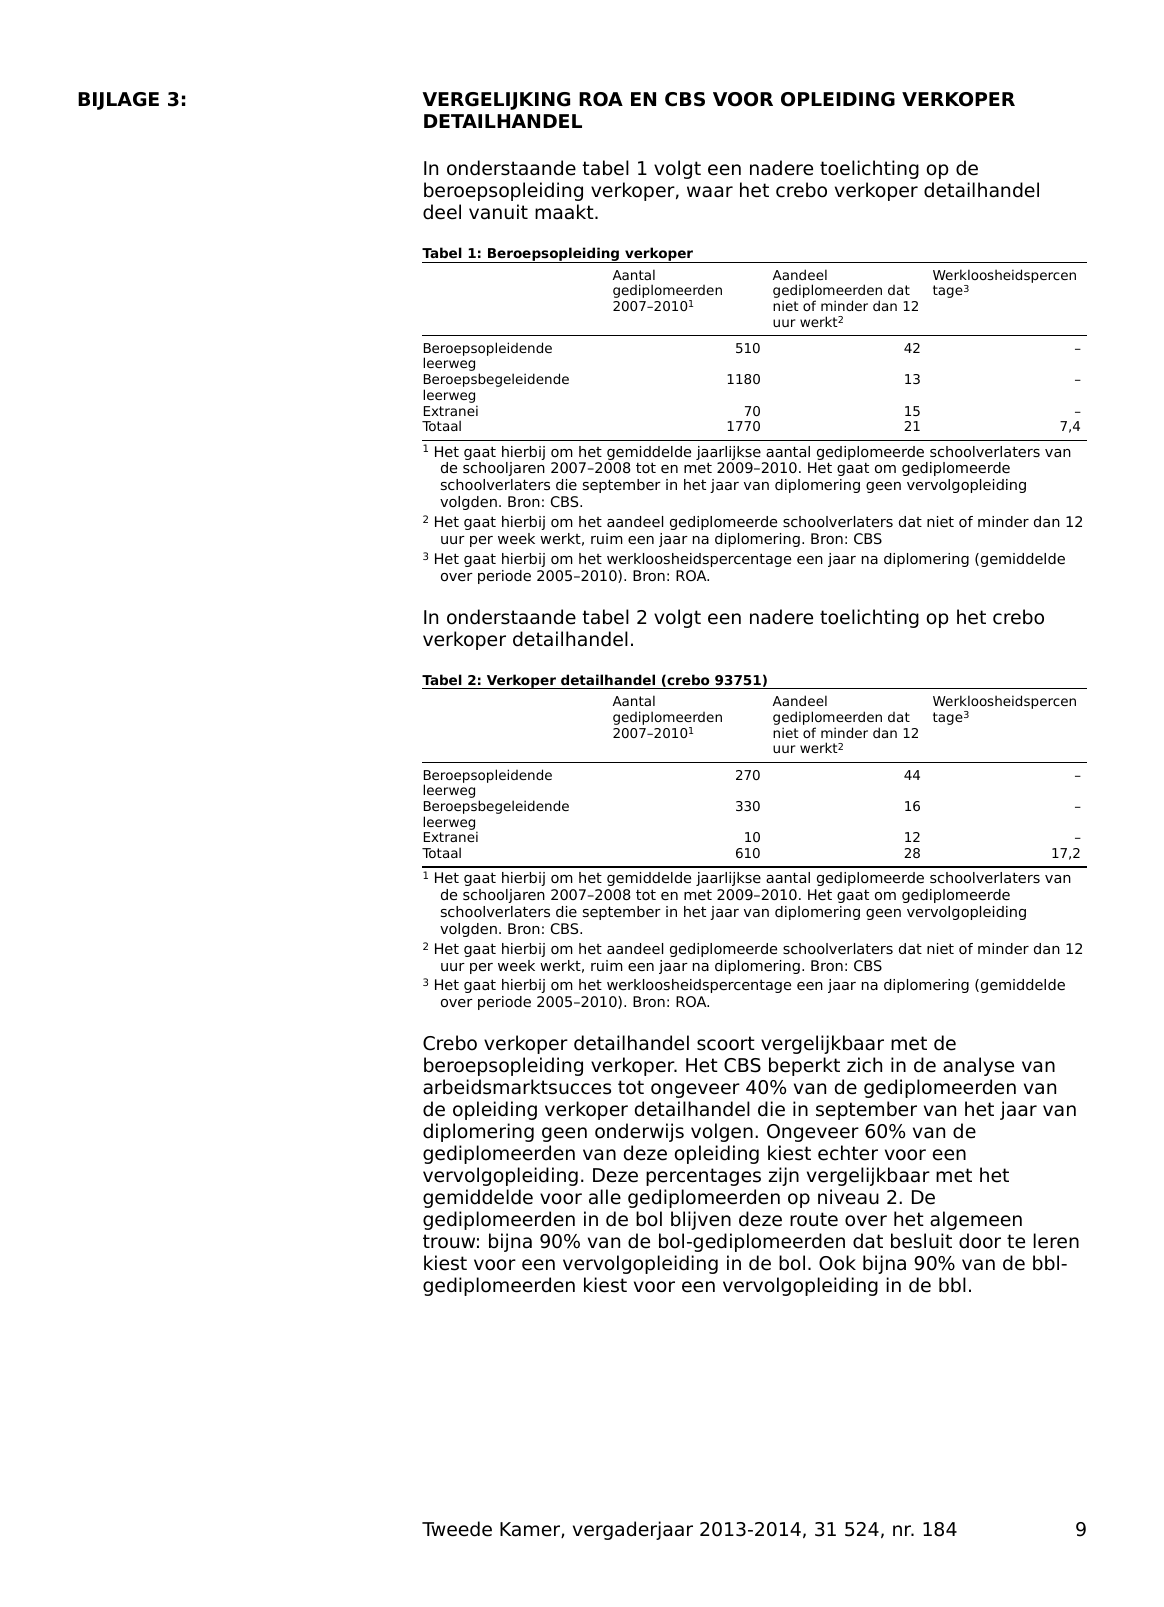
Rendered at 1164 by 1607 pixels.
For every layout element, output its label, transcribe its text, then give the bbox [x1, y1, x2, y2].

table_cell 16 [766, 799, 927, 830]
text In onderstaande tabel 2 volgt een nadere toelichting op het crebo verkoper detailhandel. [422, 607, 1087, 651]
table_cell 1 Het gaat hierbij om het gemiddelde jaarlijkse aantal gediplomeerde schoolverlaters van de schooljaren 2007–2008 tot en met 2009–2010. Het gaat om gediplomeerde schoolverlaters die september in het jaar van diplomering geen vervolgopleiding volgden. Bron: CBS. 2 Het gaat hierbij om het aandeel gediplomeerde schoolverlaters dat niet of minder dan 12 uur per week werkt, ruim een jaar na diplomering. Bron: CBS 3 Het gaat hierbij om het werkloosheidspercentage een jaar na diplomering (gemiddelde over periode 2005–2010). Bron: ROA. [422, 868, 1087, 1011]
table_cell – [927, 830, 1087, 846]
table_cell [422, 263, 606, 335]
table_cell Beroepsbegeleidende leerweg [422, 372, 606, 403]
table_cell 1770 [606, 419, 766, 440]
table_cell [422, 689, 606, 762]
table_cell 270 [606, 763, 766, 799]
text Crebo verkoper detailhandel scoort vergelijkbaar met de beroepsopleiding verkoper. Het CBS beperkt zich in de analyse van arbeidsmarktsucces tot ongeveer 40% van de gediplomeerden van de opleiding verkoper detailhandel die in september van het jaar van diplomering geen onderwijs volgen. Ongeveer 60% van de gediplomeerden van deze opleiding kiest echter voor een vervolgopleiding. Deze percentages zijn vergelijkbaar met het gemiddelde voor alle gediplomeerden op niveau 2. De gediplomeerden in de bol blijven deze route over het algemeen trouw: bijna 90% van de bol-gediplomeerden dat besluit door te leren kiest voor een vervolgopleiding in de bol. Ook bijna 90% van de bbl-gediplomeerden kiest voor een vervolgopleiding in de bbl. [422, 1033, 1087, 1297]
table_cell Beroepsopleidende leerweg [422, 763, 606, 799]
table_cell – [927, 799, 1087, 830]
table_cell Beroepsbegeleidende leerweg [422, 799, 606, 830]
table_header Tabel 2: Verkoper detailhandel (crebo 93751) [422, 673, 1087, 688]
table_cell – [927, 763, 1087, 799]
table_cell Aantal gediplomeerden 2007–20101 [606, 689, 766, 762]
table_cell – [927, 372, 1087, 403]
table_cell 7,4 [927, 419, 1087, 440]
table_cell 610 [606, 846, 766, 866]
table_cell Totaal [422, 419, 606, 440]
table_cell – [927, 404, 1087, 419]
table_cell 13 [766, 372, 927, 403]
table_cell Extranei [422, 830, 606, 846]
table_cell Extranei [422, 404, 606, 419]
table_cell 10 [606, 830, 766, 846]
table_cell – [927, 336, 1087, 372]
table_cell 12 [766, 830, 927, 846]
table_cell 15 [766, 404, 927, 419]
table_cell Aandeel gediplomeerden dat niet of minder dan 12 uur werkt2 [766, 689, 927, 762]
table_cell 42 [766, 336, 927, 372]
table_cell 17,2 [927, 846, 1087, 866]
table_cell Beroepsopleidende leerweg [422, 336, 606, 372]
table_cell Werkloosheidspercentage3 [927, 689, 1087, 762]
table_cell 70 [606, 404, 766, 419]
table_cell 1 Het gaat hierbij om het gemiddelde jaarlijkse aantal gediplomeerde schoolverlaters van de schooljaren 2007–2008 tot en met 2009–2010. Het gaat om gediplomeerde schoolverlaters die september in het jaar van diplomering geen vervolgopleiding volgden. Bron: CBS. 2 Het gaat hierbij om het aandeel gediplomeerde schoolverlaters dat niet of minder dan 12 uur per week werkt, ruim een jaar na diplomering. Bron: CBS 3 Het gaat hierbij om het werkloosheidspercentage een jaar na diplomering (gemiddelde over periode 2005–2010). Bron: ROA. [422, 441, 1087, 584]
table_header Tabel 1: Beroepsopleiding verkoper [422, 246, 1087, 262]
table_cell 330 [606, 799, 766, 830]
table_cell 28 [766, 846, 927, 866]
table_cell 44 [766, 763, 927, 799]
subtitle BIJLAGE 3: VERGELIJKING ROA EN CBS VOOR OPLEIDING VERKOPER DETAILHANDEL [77, 89, 1087, 133]
table_cell 21 [766, 419, 927, 440]
text In onderstaande tabel 1 volgt een nadere toelichting op de beroepsopleiding verkoper, waar het crebo verkoper detailhandel deel vanuit maakt. [422, 158, 1087, 224]
table_cell Totaal [422, 846, 606, 866]
table_cell 510 [606, 336, 766, 372]
table_cell Aandeel gediplomeerden dat niet of minder dan 12 uur werkt2 [766, 263, 927, 335]
table_cell Aantal gediplomeerden 2007–20101 [606, 263, 766, 335]
table_cell Werkloosheidspercentage3 [927, 263, 1087, 335]
table_cell 1180 [606, 372, 766, 403]
